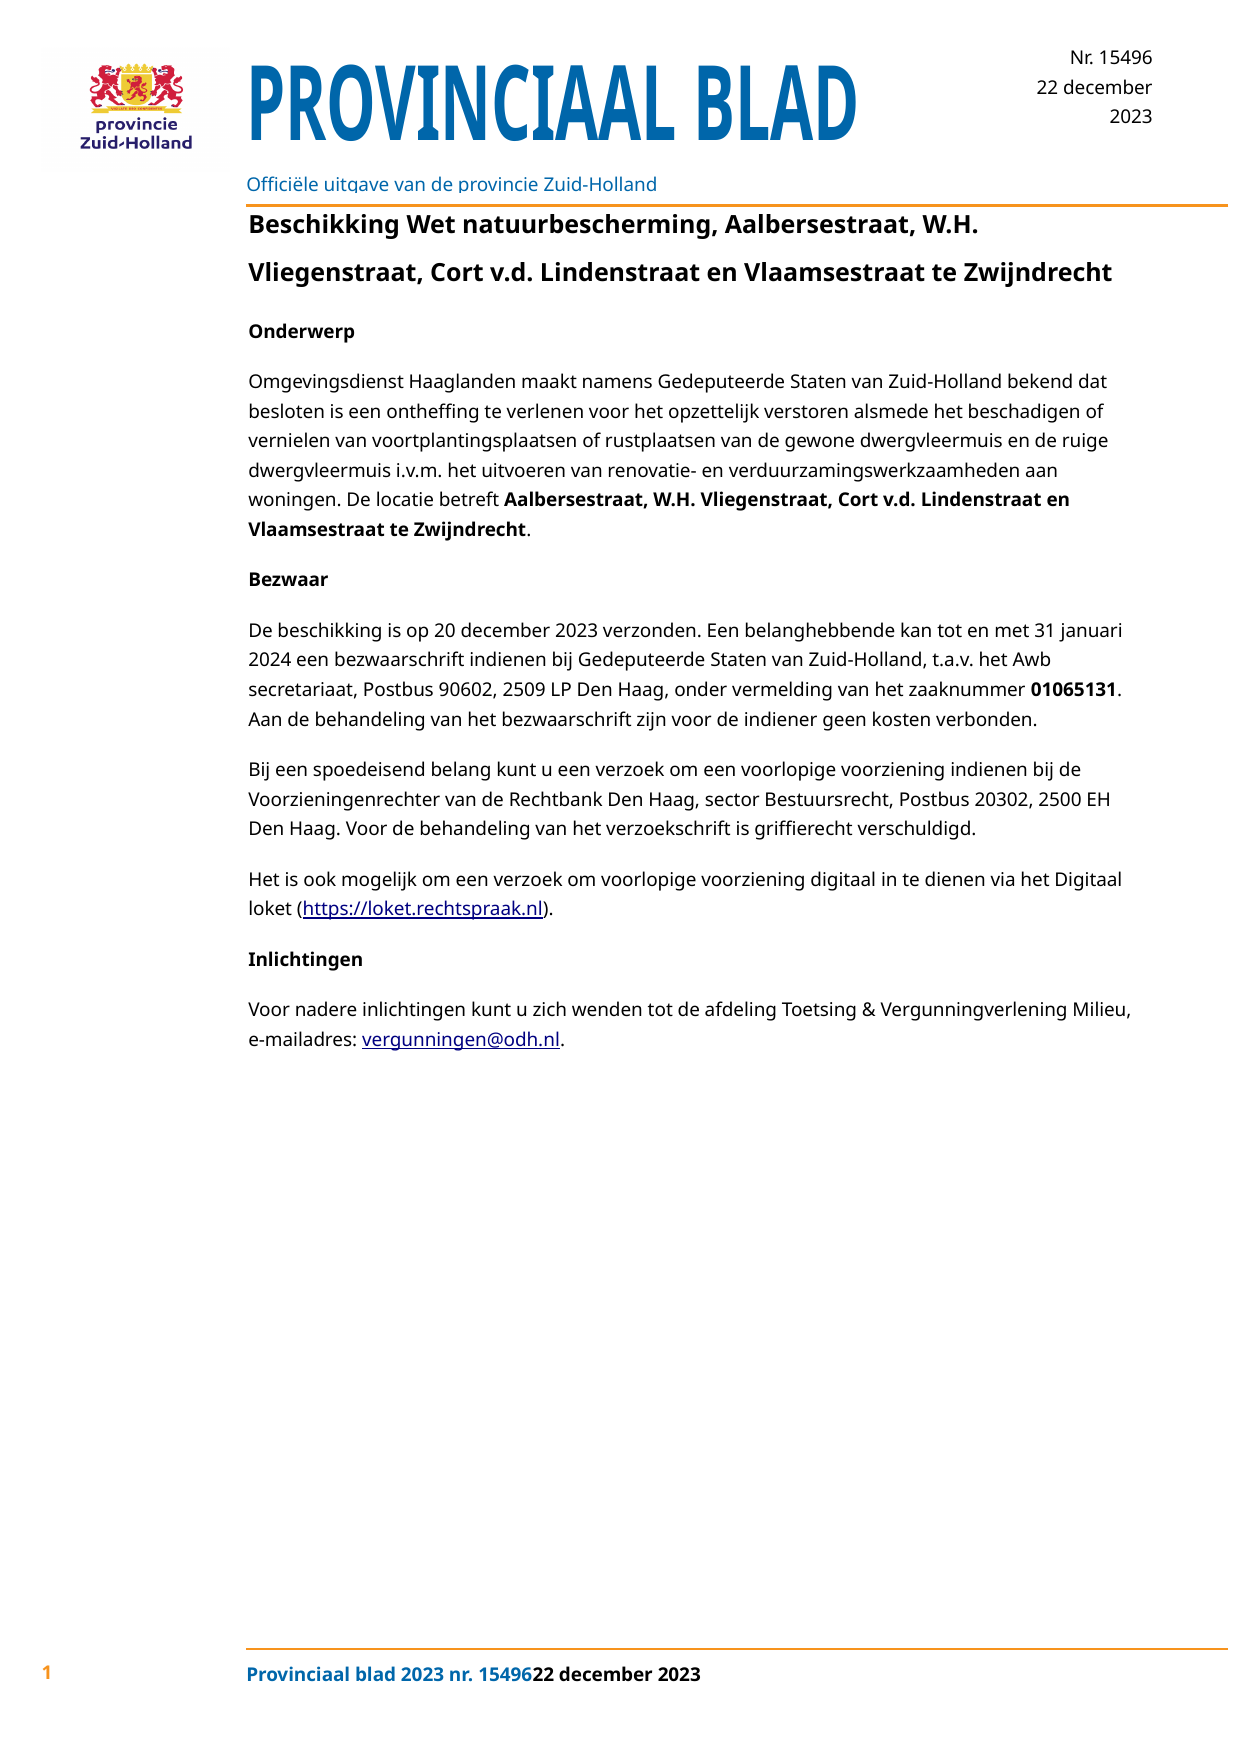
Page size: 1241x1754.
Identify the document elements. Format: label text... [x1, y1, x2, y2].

text Inlichtingen [248, 946, 1152, 972]
text Omgevingsdienst Haaglanden maakt namens Gedeputeerde Staten van Zuid-Holland bekend dat besloten is een ontheffing te verlenen voor het opzettelijk verstoren alsmede het beschadigen of vernielen van voortplantingsplaatsen of rustplaatsen van de gewone dwergvleermuis en de ruige dwergvleermuis i.v.m. het uitvoeren van renovatie- en verduurzamingswerkzaamheden aan woningen. De locatie betreft Aalbersestraat, W.H. Vliegenstraat, Cort v.d. Lindenstraat en Vlaamsestraat te Zwijndrecht. [248, 368, 1152, 542]
text Bezwaar [248, 567, 1152, 592]
text De beschikking is op 20 december 2023 verzonden. Een belanghebbende kan tot en met 31 januari 2024 een bezwaarschrift indienen bij Gedeputeerde Staten van Zuid-Holland, t.a.v. het Awb secretariaat, Postbus 90602, 2509 LP Den Haag, onder vermelding van het zaaknummer 01065131. Aan de behandeling van het bezwaarschrift zijn voor de indiener geen kosten verbonden. [248, 617, 1152, 732]
text Het is ook mogelijk om een verzoek om voorlopige voorziening digitaal in te dienen via het Digitaal loket (https://loket.rechtspraak.nl). [248, 866, 1152, 921]
text Voor nadere inlichtingen kunt u zich wenden tot de afdeling Toetsing & Vergunningverlening Milieu, e-mailadres: vergunningen@odh.nl. [248, 996, 1152, 1052]
text Beschikking Wet natuurbescherming, Aalbersestraat, W.H. Vliegenstraat, Cort v.d. Lindenstraat en Vlaamsestraat te Zwijndrecht [248, 207, 1152, 288]
text Bij een spoedeisend belang kunt u een verzoek om een voorlopige voorziening indienen bij de Voorzieningenrechter van de Rechtbank Den Haag, sector Bestuursrecht, Postbus 20302, 2500 EH Den Haag. Voor de behandeling van het verzoekschrift is griffierecht verschuldigd. [248, 756, 1152, 841]
picture [41, 47, 231, 172]
text Onderwerp [248, 318, 1152, 344]
